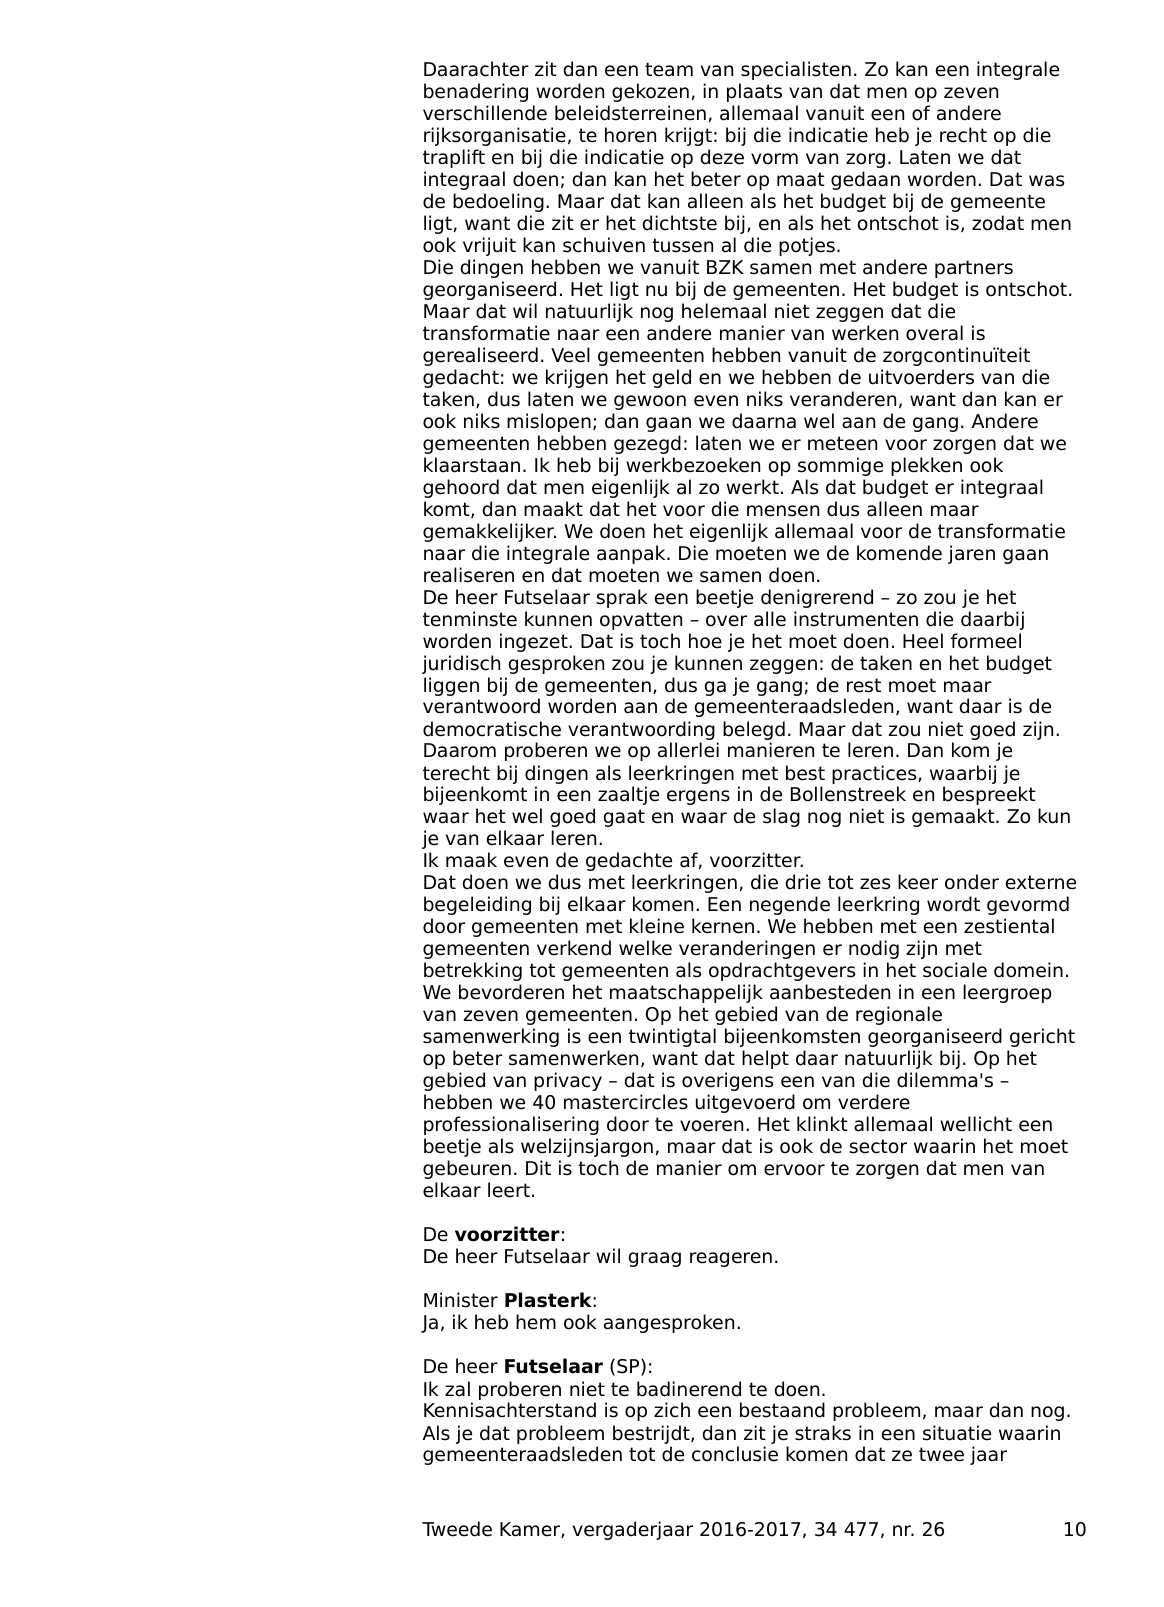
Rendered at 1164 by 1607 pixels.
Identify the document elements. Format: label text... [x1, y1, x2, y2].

text Die dingen hebben we vanuit BZK samen met andere partners georganiseerd. Het ligt nu bij de gemeenten. Het budget is ontschot. Maar dat wil natuurlijk nog helemaal niet zeggen dat die transformatie naar een andere manier van werken overal is gerealiseerd. Veel gemeenten hebben vanuit de zorgcontinuïteit gedacht: we krijgen het geld en we hebben de uitvoerders van die taken, dus laten we gewoon even niks veranderen, want dan kan er ook niks mislopen; dan gaan we daarna wel aan de gang. Andere gemeenten hebben gezegd: laten we er meteen voor zorgen dat we klaarstaan. Ik heb bij werkbezoeken op sommige plekken ook gehoord dat men eigenlijk al zo werkt. Als dat budget er integraal komt, dan maakt dat het voor die mensen dus alleen maar gemakkelijker. We doen het eigenlijk allemaal voor de transformatie naar die integrale aanpak. Die moeten we de komende jaren gaan realiseren en dat moeten we samen doen. [422, 257, 1087, 587]
text De heer Futselaar (SP): [422, 1356, 1087, 1378]
text Minister Plasterk: [422, 1290, 1087, 1312]
text Dat doen we dus met leerkringen, die drie tot zes keer onder externe begeleiding bij elkaar komen. Een negende leerkring wordt gevormd door gemeenten met kleine kernen. We hebben met een zestiental gemeenten verkend welke veranderingen er nodig zijn met betrekking tot gemeenten als opdrachtgevers in het sociale domein. We bevorderen het maatschappelijk aanbesteden in een leergroep van zeven gemeenten. Op het gebied van de regionale samenwerking is een twintigtal bijeenkomsten georganiseerd gericht op beter samenwerken, want dat helpt daar natuurlijk bij. Op het gebied van privacy – dat is overigens een van die dilemma's – hebben we 40 mastercircles uitgevoerd om verdere professionalisering door te voeren. Het klinkt allemaal wellicht een beetje als welzijnsjargon, maar dat is ook de sector waarin het moet gebeuren. Dit is toch de manier om ervoor te zorgen dat men van elkaar leert. [422, 872, 1087, 1202]
text Ja, ik heb hem ook aangesproken. [422, 1312, 1087, 1334]
text De heer Futselaar wil graag reageren. [422, 1246, 1087, 1268]
text De voorzitter: [422, 1224, 1087, 1246]
text Ik maak even de gedachte af, voorzitter. [422, 850, 1087, 872]
text Ik zal proberen niet te badinerend te doen. [422, 1378, 1087, 1400]
text Daarachter zit dan een team van specialisten. Zo kan een integrale benadering worden gekozen, in plaats van dat men op zeven verschillende beleidsterreinen, allemaal vanuit een of andere rijksorganisatie, te horen krijgt: bij die indicatie heb je recht op die traplift en bij die indicatie op deze vorm van zorg. Laten we dat integraal doen; dan kan het beter op maat gedaan worden. Dat was de bedoeling. Maar dat kan alleen als het budget bij de gemeente ligt, want die zit er het dichtste bij, en als het ontschot is, zodat men ook vrijuit kan schuiven tussen al die potjes. [422, 59, 1087, 257]
text De heer Futselaar sprak een beetje denigrerend – zo zou je het tenminste kunnen opvatten – over alle instrumenten die daarbij worden ingezet. Dat is toch hoe je het moet doen. Heel formeel juridisch gesproken zou je kunnen zeggen: de taken en het budget liggen bij de gemeenten, dus ga je gang; de rest moet maar verantwoord worden aan de gemeenteraadsleden, want daar is de democratische verantwoording belegd. Maar dat zou niet goed zijn. Daarom proberen we op allerlei manieren te leren. Dan kom je terecht bij dingen als leerkringen met best practices, waarbij je bijeenkomt in een zaaltje ergens in de Bollenstreek en bespreekt waar het wel goed gaat en waar de slag nog niet is gemaakt. Zo kun je van elkaar leren. [422, 587, 1087, 850]
text Kennisachterstand is op zich een bestaand probleem, maar dan nog. Als je dat probleem bestrijdt, dan zit je straks in een situatie waarin gemeenteraadsleden tot de conclusie komen dat ze twee jaar [422, 1400, 1087, 1466]
